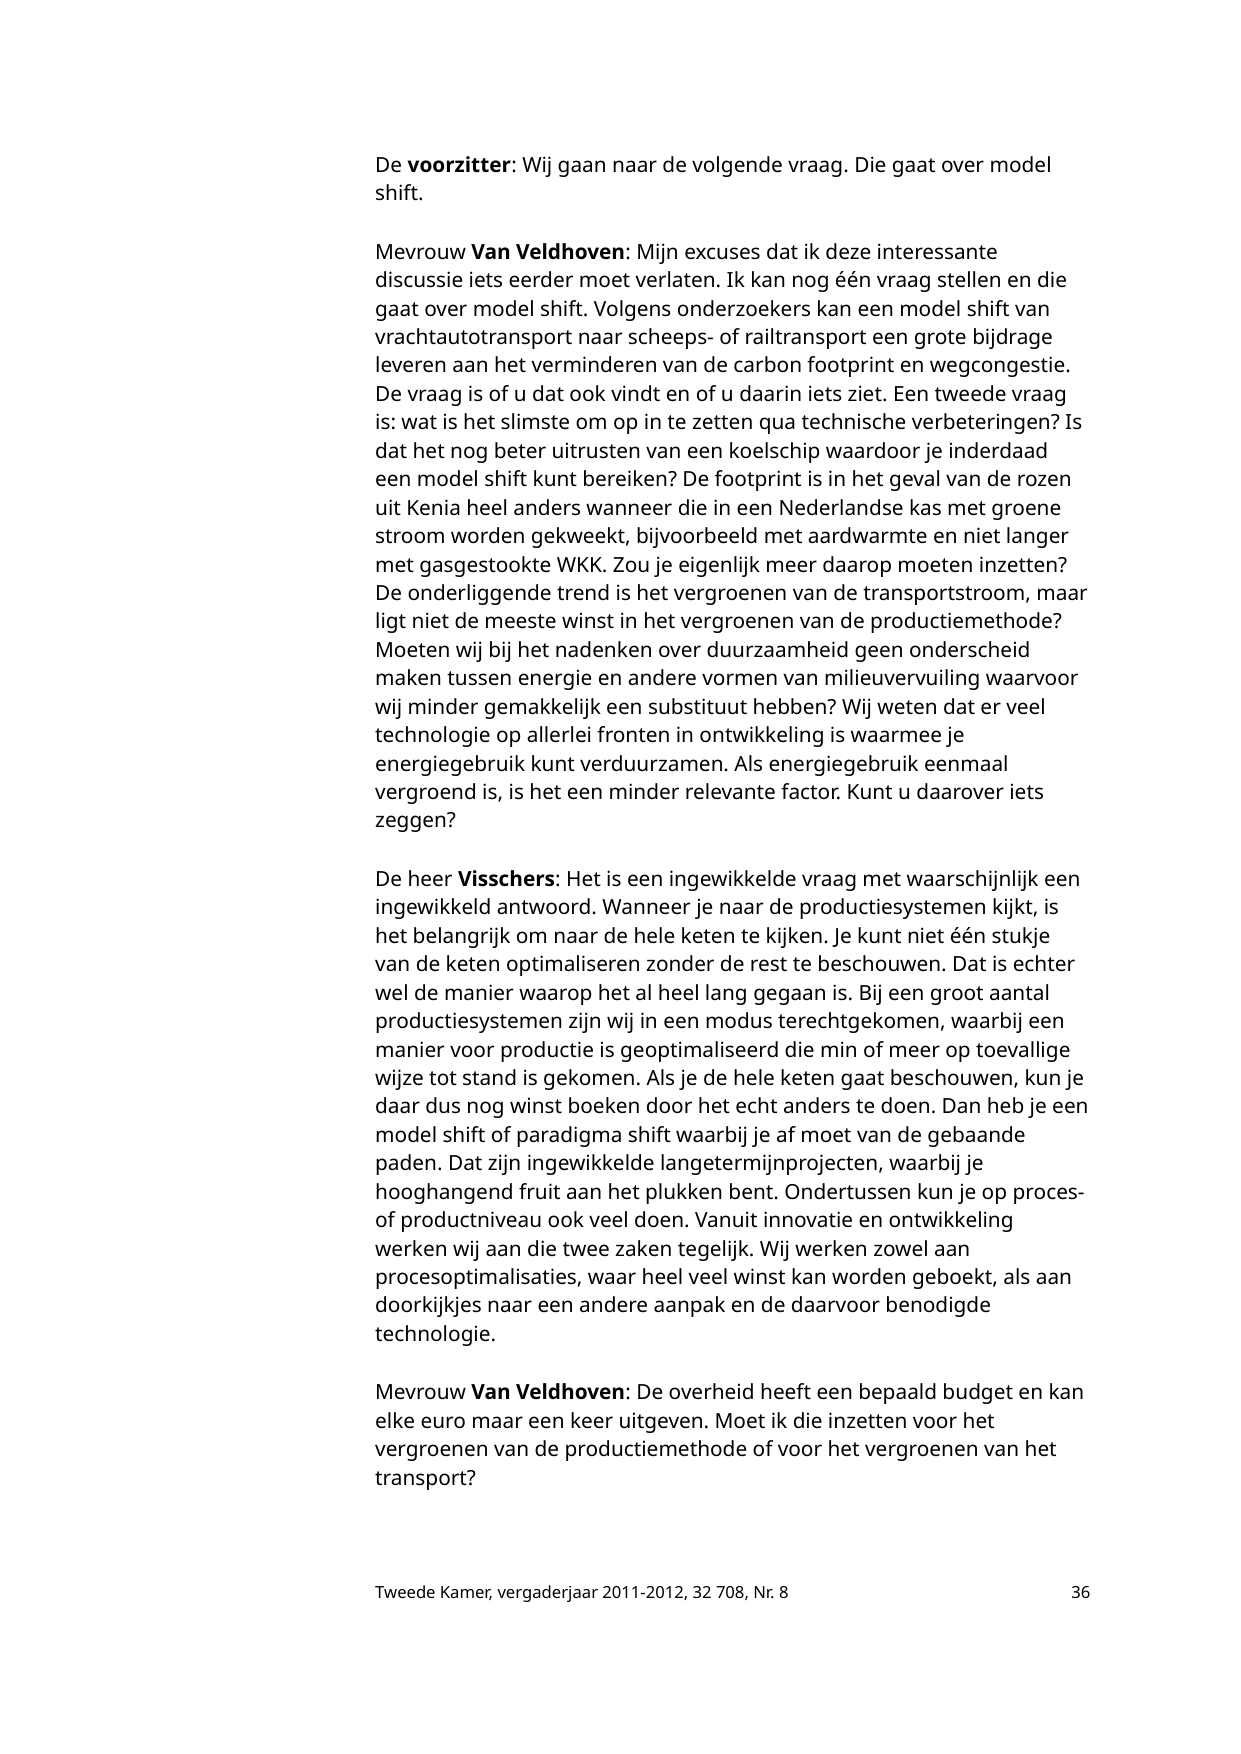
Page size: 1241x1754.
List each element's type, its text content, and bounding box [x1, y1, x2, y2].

text De voorzitter: Wij gaan naar de volgende vraag. Die gaat over model shift. [375, 150, 1090, 207]
text De heer Visschers: Het is een ingewikkelde vraag met waarschijnlijk een ingewikkeld antwoord. Wanneer je naar de productiesystemen kijkt, is het belangrijk om naar de hele keten te kijken. Je kunt niet één stukje van de keten optimaliseren zonder de rest te beschouwen. Dat is echter wel de manier waarop het al heel lang gegaan is. Bij een groot aantal productiesystemen zijn wij in een modus terechtgekomen, waarbij een manier voor productie is geoptimaliseerd die min of meer op toevallige wijze tot stand is gekomen. Als je de hele keten gaat beschouwen, kun je daar dus nog winst boeken door het echt anders te doen. Dan heb je een model shift of paradigma shift waarbij je af moet van de gebaande paden. Dat zijn ingewikkelde langetermijnprojecten, waarbij je hooghangend fruit aan het plukken bent. Ondertussen kun je op proces- of productniveau ook veel doen. Vanuit innovatie en ontwikkeling werken wij aan die twee zaken tegelijk. Wij werken zowel aan procesoptimalisaties, waar heel veel winst kan worden geboekt, als aan doorkijkjes naar een andere aanpak en de daarvoor benodigde technologie. [375, 864, 1090, 1347]
text Mevrouw Van Veldhoven: Mijn excuses dat ik deze interessante discussie iets eerder moet verlaten. Ik kan nog één vraag stellen en die gaat over model shift. Volgens onderzoekers kan een model shift van vrachtautotransport naar scheeps- of railtransport een grote bijdrage leveren aan het verminderen van de carbon footprint en wegcongestie. De vraag is of u dat ook vindt en of u daarin iets ziet. Een tweede vraag is: wat is het slimste om op in te zetten qua technische verbeteringen? Is dat het nog beter uitrusten van een koelschip waardoor je inderdaad een model shift kunt bereiken? De footprint is in het geval van de rozen uit Kenia heel anders wanneer die in een Nederlandse kas met groene stroom worden gekweekt, bijvoorbeeld met aardwarmte en niet langer met gasgestookte WKK. Zou je eigenlijk meer daarop moeten inzetten? De onderliggende trend is het vergroenen van de transportstroom, maar ligt niet de meeste winst in het vergroenen van de productiemethode? Moeten wij bij het nadenken over duurzaamheid geen onderscheid maken tussen energie en andere vormen van milieuvervuiling waarvoor wij minder gemakkelijk een substituut hebben? Wij weten dat er veel technologie op allerlei fronten in ontwikkeling is waarmee je energiegebruik kunt verduurzamen. Als energiegebruik eenmaal vergroend is, is het een minder relevante factor. Kunt u daarover iets zeggen? [375, 237, 1090, 834]
text Mevrouw Van Veldhoven: De overheid heeft een bepaald budget en kan elke euro maar een keer uitgeven. Moet ik die inzetten voor het vergroenen van de productiemethode of voor het vergroenen van het transport? [375, 1377, 1090, 1491]
